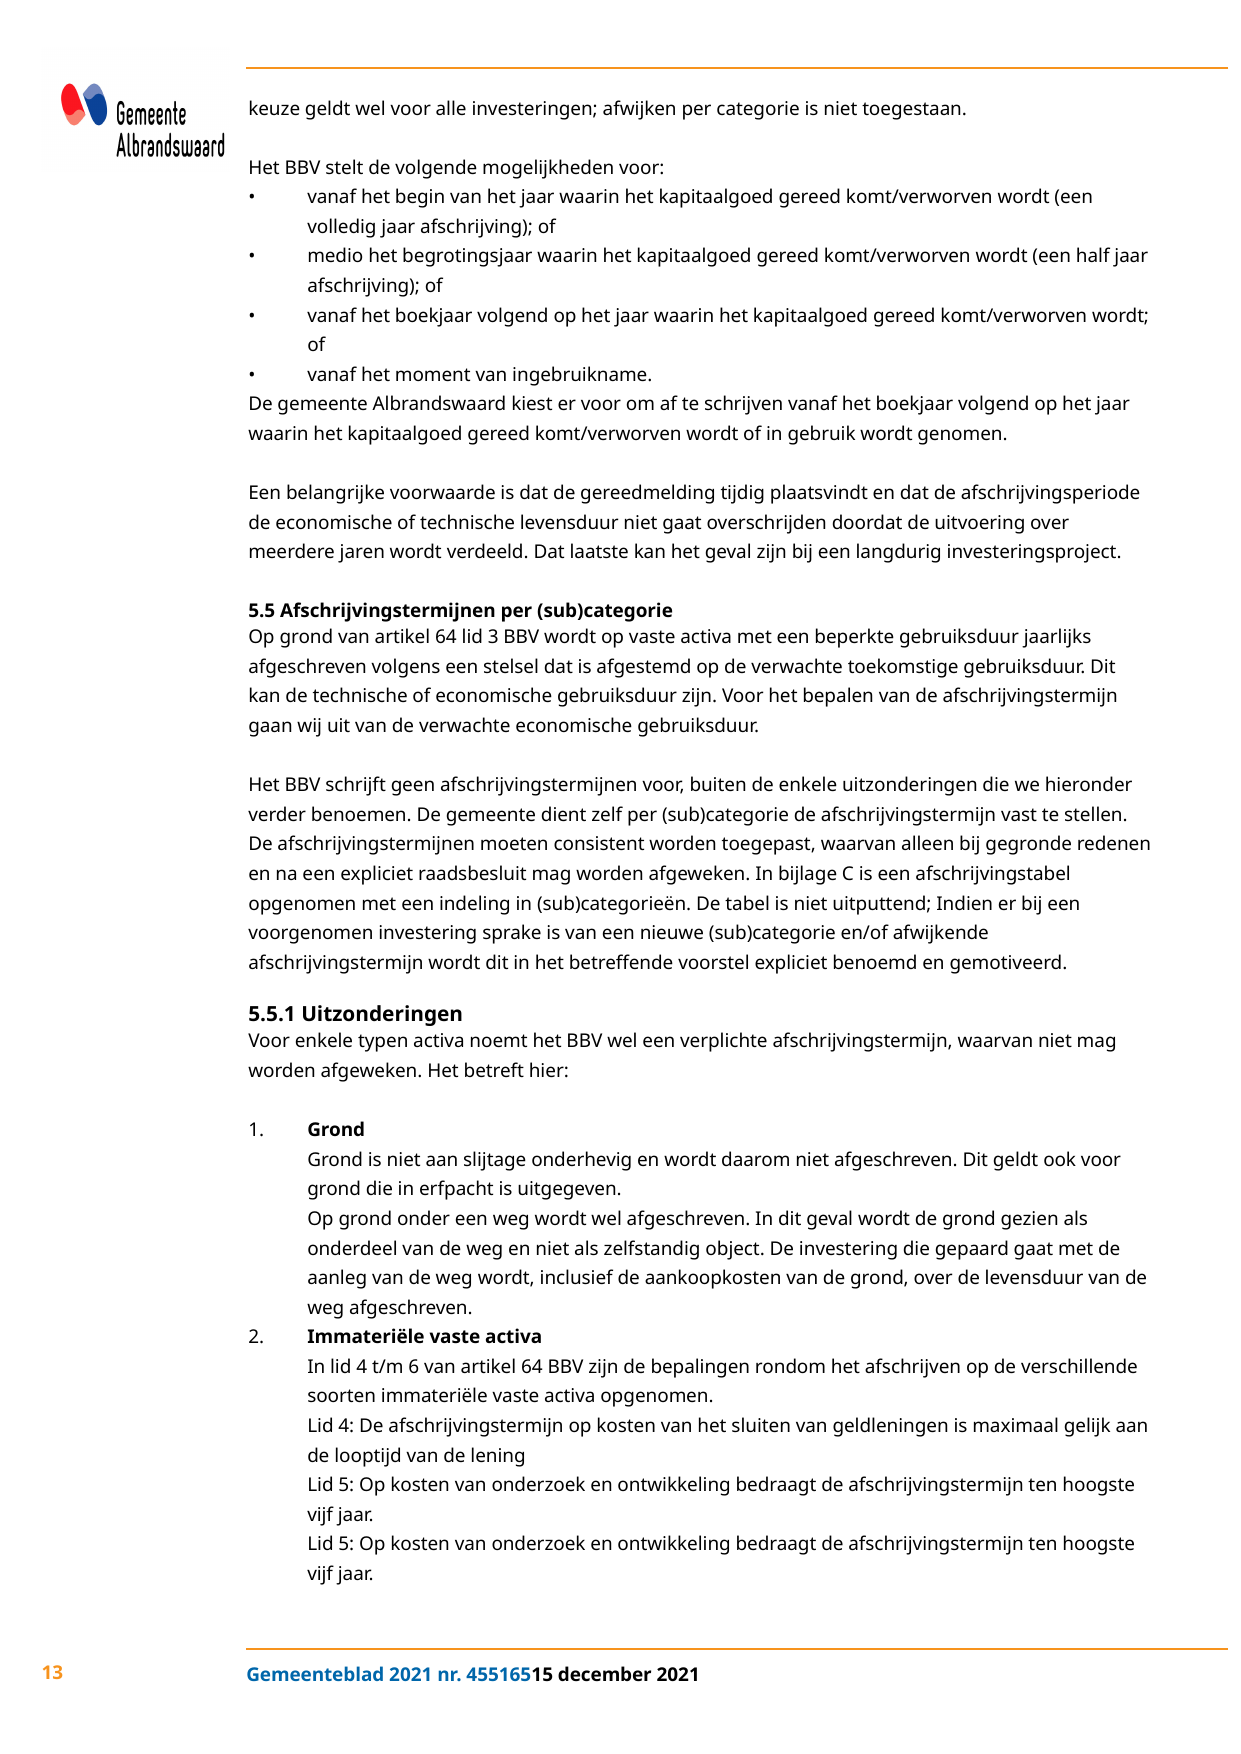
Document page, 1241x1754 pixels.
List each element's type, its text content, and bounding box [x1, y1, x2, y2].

list Lid 4: De afschrijvingstermijn op kosten van het sluiten van geldleningen is maximaal gelijk aan de looptijd van de lening [248, 1412, 1152, 1468]
list Immateriële vaste activa [248, 1323, 1152, 1349]
list vanaf het moment van ingebruikname. [248, 361, 1152, 387]
list Lid 5: Op kosten van onderzoek en ontwikkeling bedraagt de afschrijvingstermijn ten hoogste vijf jaar. [248, 1471, 1152, 1527]
text 5.5 Afschrijvingstermijnen per (sub)categorie [248, 598, 1152, 623]
text keuze geldt wel voor alle investeringen; afwijken per categorie is niet toegestaan. [248, 95, 1152, 121]
text Voor enkele typen activa noemt het BBV wel een verplichte afschrijvingstermijn, waarvan niet mag worden afgeweken. Het betreft hier: [248, 1028, 1152, 1083]
text Het BBV stelt de volgende mogelijkheden voor: [248, 154, 1152, 180]
list Lid 5: Op kosten van onderzoek en ontwikkeling bedraagt de afschrijvingstermijn ten hoogste vijf jaar. [248, 1531, 1152, 1586]
list Grond is niet aan slijtage onderhevig en wordt daarom niet afgeschreven. Dit geldt ook voor grond die in erfpacht is uitgegeven. [248, 1146, 1152, 1201]
picture [41, 47, 231, 172]
list In lid 4 t/m 6 van artikel 64 BBV zijn de bepalingen rondom het afschrijven op de verschillende soorten immateriële vaste activa opgenomen. [248, 1353, 1152, 1408]
list vanaf het boekjaar volgend op het jaar waarin het kapitaalgoed gereed komt/verworven wordt; of [248, 302, 1152, 357]
list Grond [248, 1116, 1152, 1142]
list vanaf het begin van het jaar waarin het kapitaalgoed gereed komt/verworven wordt (een volledig jaar afschrijving); of [248, 183, 1152, 239]
text Een belangrijke voorwaarde is dat de gereedmelding tijdig plaatsvindt en dat de afschrijvingsperiode de economische of technische levensduur niet gaat overschrijden doordat de uitvoering over meerdere jaren wordt verdeeld. Dat laatste kan het geval zijn bij een langdurig investeringsproject. [248, 479, 1152, 564]
text Het BBV schrijft geen afschrijvingstermijnen voor, buiten de enkele uitzonderingen die we hieronder verder benoemen. De gemeente dient zelf per (sub)categorie de afschrijvingstermijn vast te stellen. De afschrijvingstermijnen moeten consistent worden toegepast, waarvan alleen bij gegronde redenen en na een expliciet raadsbesluit mag worden afgeweken. In bijlage C is een afschrijvingstabel opgenomen met een indeling in (sub)categorieën. De tabel is niet uitputtend; Indien er bij een voorgenomen investering sprake is van een nieuwe (sub)categorie en/of afwijkende afschrijvingstermijn wordt dit in het betreffende voorstel expliciet benoemd en gemotiveerd. [248, 771, 1152, 974]
list Op grond onder een weg wordt wel afgeschreven. In dit geval wordt de grond gezien als onderdeel van de weg en niet als zelfstandig object. De investering die gepaard gaat met de aanleg van de weg wordt, inclusief de aankoopkosten van de grond, over de levensduur van de weg afgeschreven. [248, 1205, 1152, 1320]
text Op grond van artikel 64 lid 3 BBV wordt op vaste activa met een beperkte gebruiksduur jaarlijks afgeschreven volgens een stelsel dat is afgestemd op de verwachte toekomstige gebruiksduur. Dit kan de technische of economische gebruiksduur zijn. Voor het bepalen van de afschrijvingstermijn gaan wij uit van de verwachte economische gebruiksduur. [248, 623, 1152, 738]
list medio het begrotingsjaar waarin het kapitaalgoed gereed komt/verworven wordt (een half jaar afschrijving); of [248, 243, 1152, 298]
text De gemeente Albrandswaard kiest er voor om af te schrijven vanaf het boekjaar volgend op het jaar waarin het kapitaalgoed gereed komt/verworven wordt of in gebruik wordt genomen. [248, 391, 1152, 446]
text 5.5.1 Uitzonderingen [248, 999, 1152, 1028]
